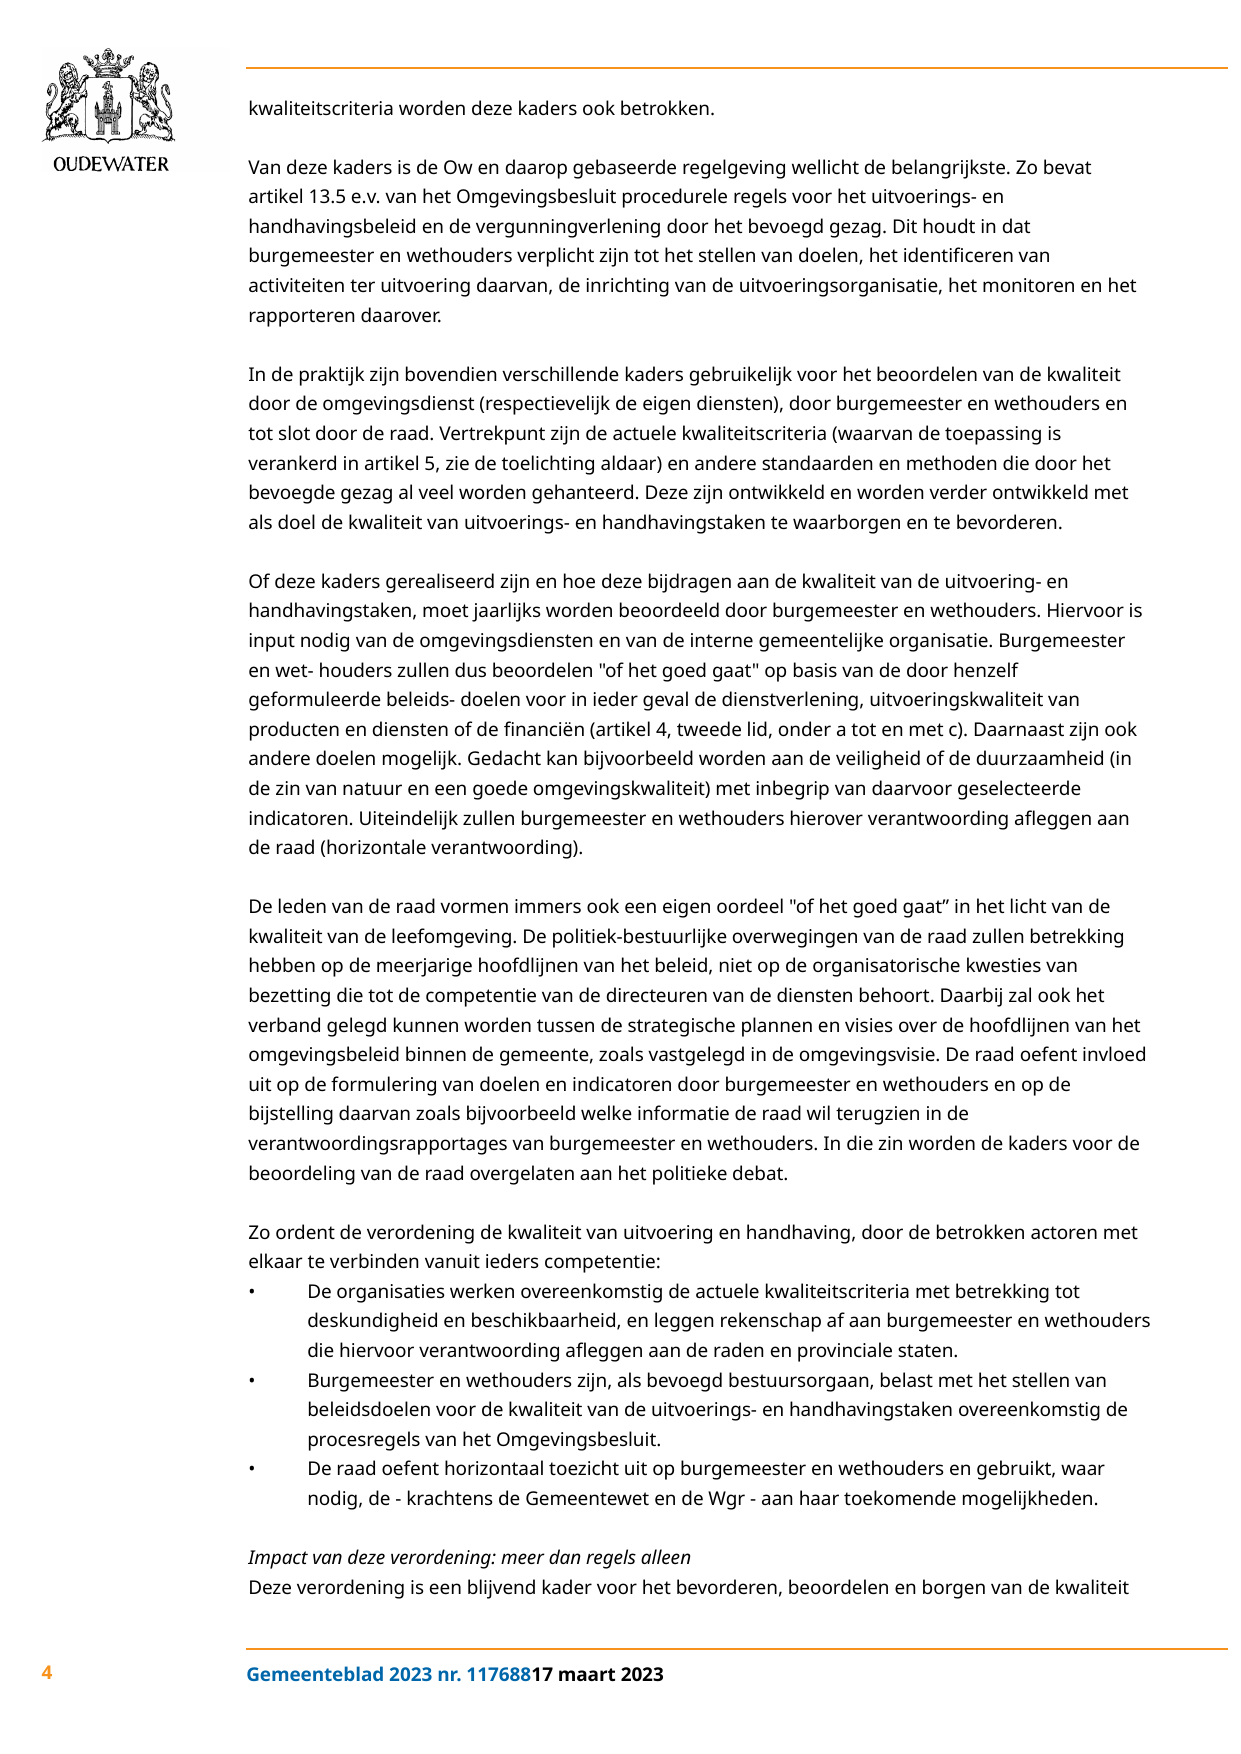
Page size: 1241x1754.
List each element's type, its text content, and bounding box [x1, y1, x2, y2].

text Van deze kaders is de Ow en daarop gebaseerde regelgeving wellicht de belangrijkste. Zo bevat artikel 13.5 e.v. van het Omgevingsbesluit procedurele regels voor het uitvoerings- en handhavingsbeleid en de vergunningverlening door het bevoegd gezag. Dit houdt in dat burgemeester en wethouders verplicht zijn tot het stellen van doelen, het identificeren van activiteiten ter uitvoering daarvan, de inrichting van de uitvoeringsorganisatie, het monitoren en het rapporteren daarover. [248, 154, 1152, 328]
text In de praktijk zijn bovendien verschillende kaders gebruikelijk voor het beoordelen van de kwaliteit door de omgevingsdienst (respectievelijk de eigen diensten), door burgemeester en wethouders en tot slot door de raad. Vertrekpunt zijn de actuele kwaliteitscriteria (waarvan de toepassing is verankerd in artikel 5, zie de toelichting aldaar) en andere standaarden en methoden die door het bevoegde gezag al veel worden gehanteerd. Deze zijn ontwikkeld en worden verder ontwikkeld met als doel de kwaliteit van uitvoerings- en handhavingstaken te waarborgen en te bevorderen. [248, 361, 1152, 535]
text Deze verordening is een blijvend kader voor het bevorderen, beoordelen en borgen van de kwaliteit [248, 1574, 1152, 1600]
text Zo ordent de verordening de kwaliteit van uitvoering en handhaving, door de betrokken actoren met elkaar te verbinden vanuit ieders competentie: [248, 1219, 1152, 1274]
list De raad oefent horizontaal toezicht uit op burgemeester en wethouders en gebruikt, waar nodig, de - krachtens de Gemeentewet en de Wgr - aan haar toekomende mogelijkheden. [248, 1456, 1152, 1511]
picture [41, 47, 231, 172]
text kwaliteitscriteria worden deze kaders ook betrokken. [248, 95, 1152, 121]
text De leden van de raad vormen immers ook een eigen oordeel "of het goed gaat” in het licht van de kwaliteit van de leefomgeving. De politiek-bestuurlijke overwegingen van de raad zullen betrekking hebben op de meerjarige hoofdlijnen van het beleid, niet op de organisatorische kwesties van bezetting die tot de competentie van de directeuren van de diensten behoort. Daarbij zal ook het verband gelegd kunnen worden tussen de strategische plannen en visies over de hoofdlijnen van het omgevingsbeleid binnen de gemeente, zoals vastgelegd in de omgevingsvisie. De raad oefent invloed uit op de formulering van doelen en indicatoren door burgemeester en wethouders en op de bijstelling daarvan zoals bijvoorbeeld welke informatie de raad wil terugzien in de verantwoordingsrapportages van burgemeester en wethouders. In die zin worden de kaders voor de beoordeling van de raad overgelaten aan het politieke debat. [248, 893, 1152, 1186]
list Burgemeester en wethouders zijn, als bevoegd bestuursorgaan, belast met het stellen van beleidsdoelen voor de kwaliteit van de uitvoerings- en handhavingstaken overeenkomstig de procesregels van het Omgevingsbesluit. [248, 1367, 1152, 1452]
list De organisaties werken overeenkomstig de actuele kwaliteitscriteria met betrekking tot deskundigheid en beschikbaarheid, en leggen rekenschap af aan burgemeester en wethouders die hiervoor verantwoording afleggen aan de raden en provinciale staten. [248, 1278, 1152, 1363]
text Of deze kaders gerealiseerd zijn en hoe deze bijdragen aan de kwaliteit van de uitvoering- en handhavingstaken, moet jaarlijks worden beoordeeld door burgemeester en wethouders. Hiervoor is input nodig van de omgevingsdiensten en van de interne gemeentelijke organisatie. Burgemeester en wet- houders zullen dus beoordelen "of het goed gaat" op basis van de door henzelf geformuleerde beleids- doelen voor in ieder geval de dienstverlening, uitvoeringskwaliteit van producten en diensten of de financiën (artikel 4, tweede lid, onder a tot en met c). Daarnaast zijn ook andere doelen mogelijk. Gedacht kan bijvoorbeeld worden aan de veiligheid of de duurzaamheid (in de zin van natuur en een goede omgevingskwaliteit) met inbegrip van daarvoor geselecteerde indicatoren. Uiteindelijk zullen burgemeester en wethouders hierover verantwoording afleggen aan de raad (horizontale verantwoording). [248, 568, 1152, 860]
text Impact van deze verordening: meer dan regels alleen [248, 1544, 1152, 1570]
